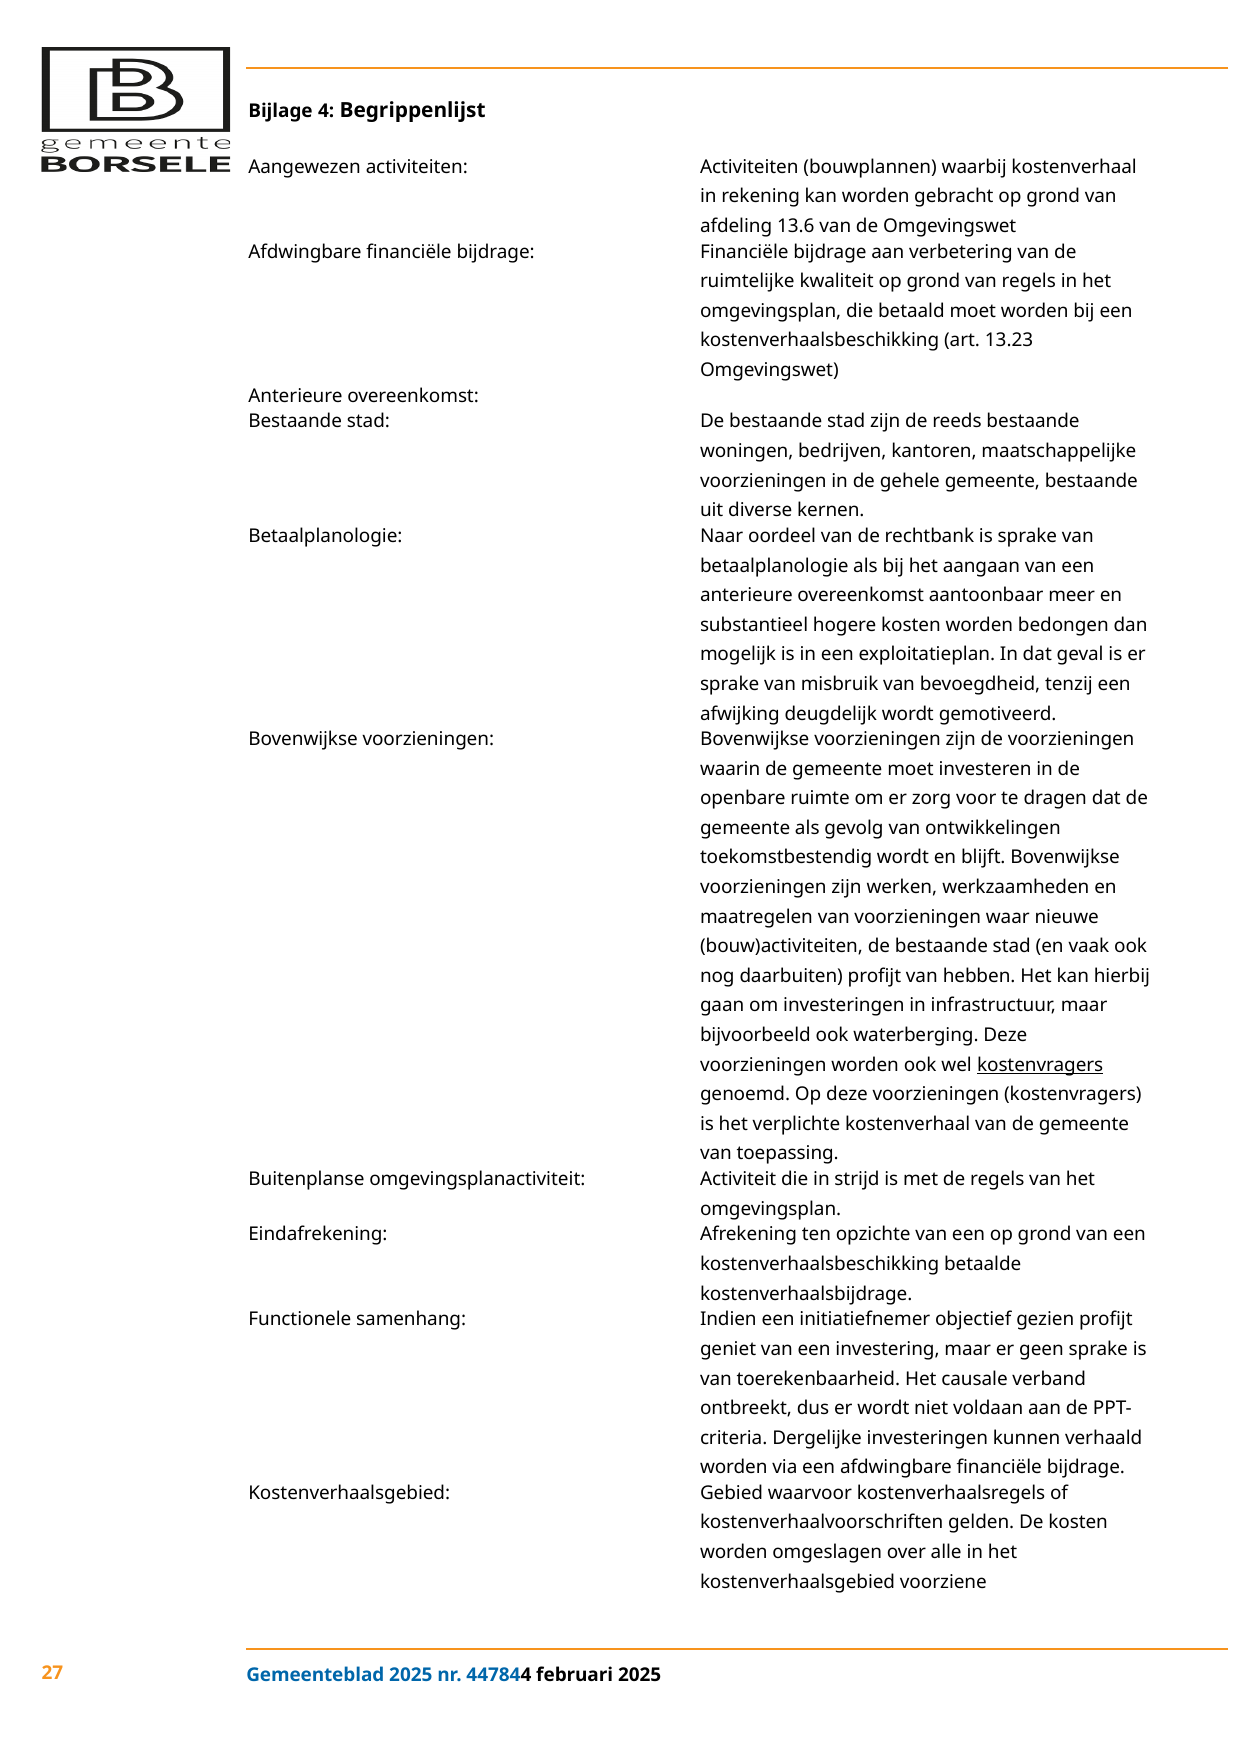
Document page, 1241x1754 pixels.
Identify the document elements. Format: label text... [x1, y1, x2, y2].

table_cell Betaalplanologie: [248, 522, 700, 725]
table_cell Activiteit die in strijd is met de regels van het omgevingsplan. [700, 1165, 1152, 1221]
table_cell Bestaande stad: [248, 408, 700, 522]
table_cell Naar oordeel van de rechtbank is sprake van betaalplanologie als bij het aangaan van een anterieure overeenkomst aantoonbaar meer en substantieel hogere kosten worden bedongen dan mogelijk is in een exploitatieplan. In dat geval is er sprake van misbruik van bevoegdheid, tenzij een afwijking deugdelijk wordt gemotiveerd. [700, 522, 1152, 725]
table_header Activiteiten (bouwplannen) waarbij kostenverhaal in rekening kan worden gebracht op grond van afdeling 13.6 van de Omgevingswet [700, 153, 1152, 238]
table_cell Bovenwijkse voorzieningen: [248, 725, 700, 1165]
text Bijlage 4: Begrippenlijst [248, 95, 1152, 123]
picture [41, 47, 231, 172]
table_cell Eindafrekening: [248, 1221, 700, 1306]
table_cell Financiële bijdrage aan verbetering van de ruimtelijke kwaliteit op grond van regels in het omgevingsplan, die betaald moet worden bij een kostenverhaalsbeschikking (art. 13.23 Omgevingswet) [700, 238, 1152, 382]
table_cell Gebied waarvoor kostenverhaalsregels of kostenverhaalvoorschriften gelden. De kosten worden omgeslagen over alle in het kostenverhaalsgebied voorziene [700, 1479, 1152, 1594]
table_header Aangewezen activiteiten: [248, 153, 700, 238]
table_cell Afrekening ten opzichte van een op grond van een kostenverhaalsbeschikking betaalde kostenverhaalsbijdrage. [700, 1221, 1152, 1306]
table_cell Bovenwijkse voorzieningen zijn de voorzieningen waarin de gemeente moet investeren in de openbare ruimte om er zorg voor te dragen dat de gemeente als gevolg van ontwikkelingen toekomstbestendig wordt en blijft. Bovenwijkse voorzieningen zijn werken, werkzaamheden en maatregelen van voorzieningen waar nieuwe (bouw)activiteiten, de bestaande stad (en vaak ook nog daarbuiten) profijt van hebben. Het kan hierbij gaan om investeringen in infrastructuur, maar bijvoorbeeld ook waterberging. Deze voorzieningen worden ook wel kostenvragers genoemd. Op deze voorzieningen (kostenvragers) is het verplichte kostenverhaal van de gemeente van toepassing. [700, 725, 1152, 1165]
table_cell De bestaande stad zijn de reeds bestaande woningen, bedrijven, kantoren, maatschappelijke voorzieningen in de gehele gemeente, bestaande uit diverse kernen. [700, 408, 1152, 522]
table_cell Kostenverhaalsgebied: [248, 1479, 700, 1594]
table_cell Anterieure overeenkomst: [248, 382, 700, 408]
table_cell Buitenplanse omgevingsplanactiviteit: [248, 1165, 700, 1221]
table_cell [700, 382, 1152, 408]
table_cell Functionele samenhang: [248, 1306, 700, 1479]
table_cell Afdwingbare financiële bijdrage: [248, 238, 700, 382]
table_cell Indien een initiatiefnemer objectief gezien profijt geniet van een investering, maar er geen sprake is van toerekenbaarheid. Het causale verband ontbreekt, dus er wordt niet voldaan aan de PPT-criteria. Dergelijke investeringen kunnen verhaald worden via een afdwingbare financiële bijdrage. [700, 1306, 1152, 1479]
